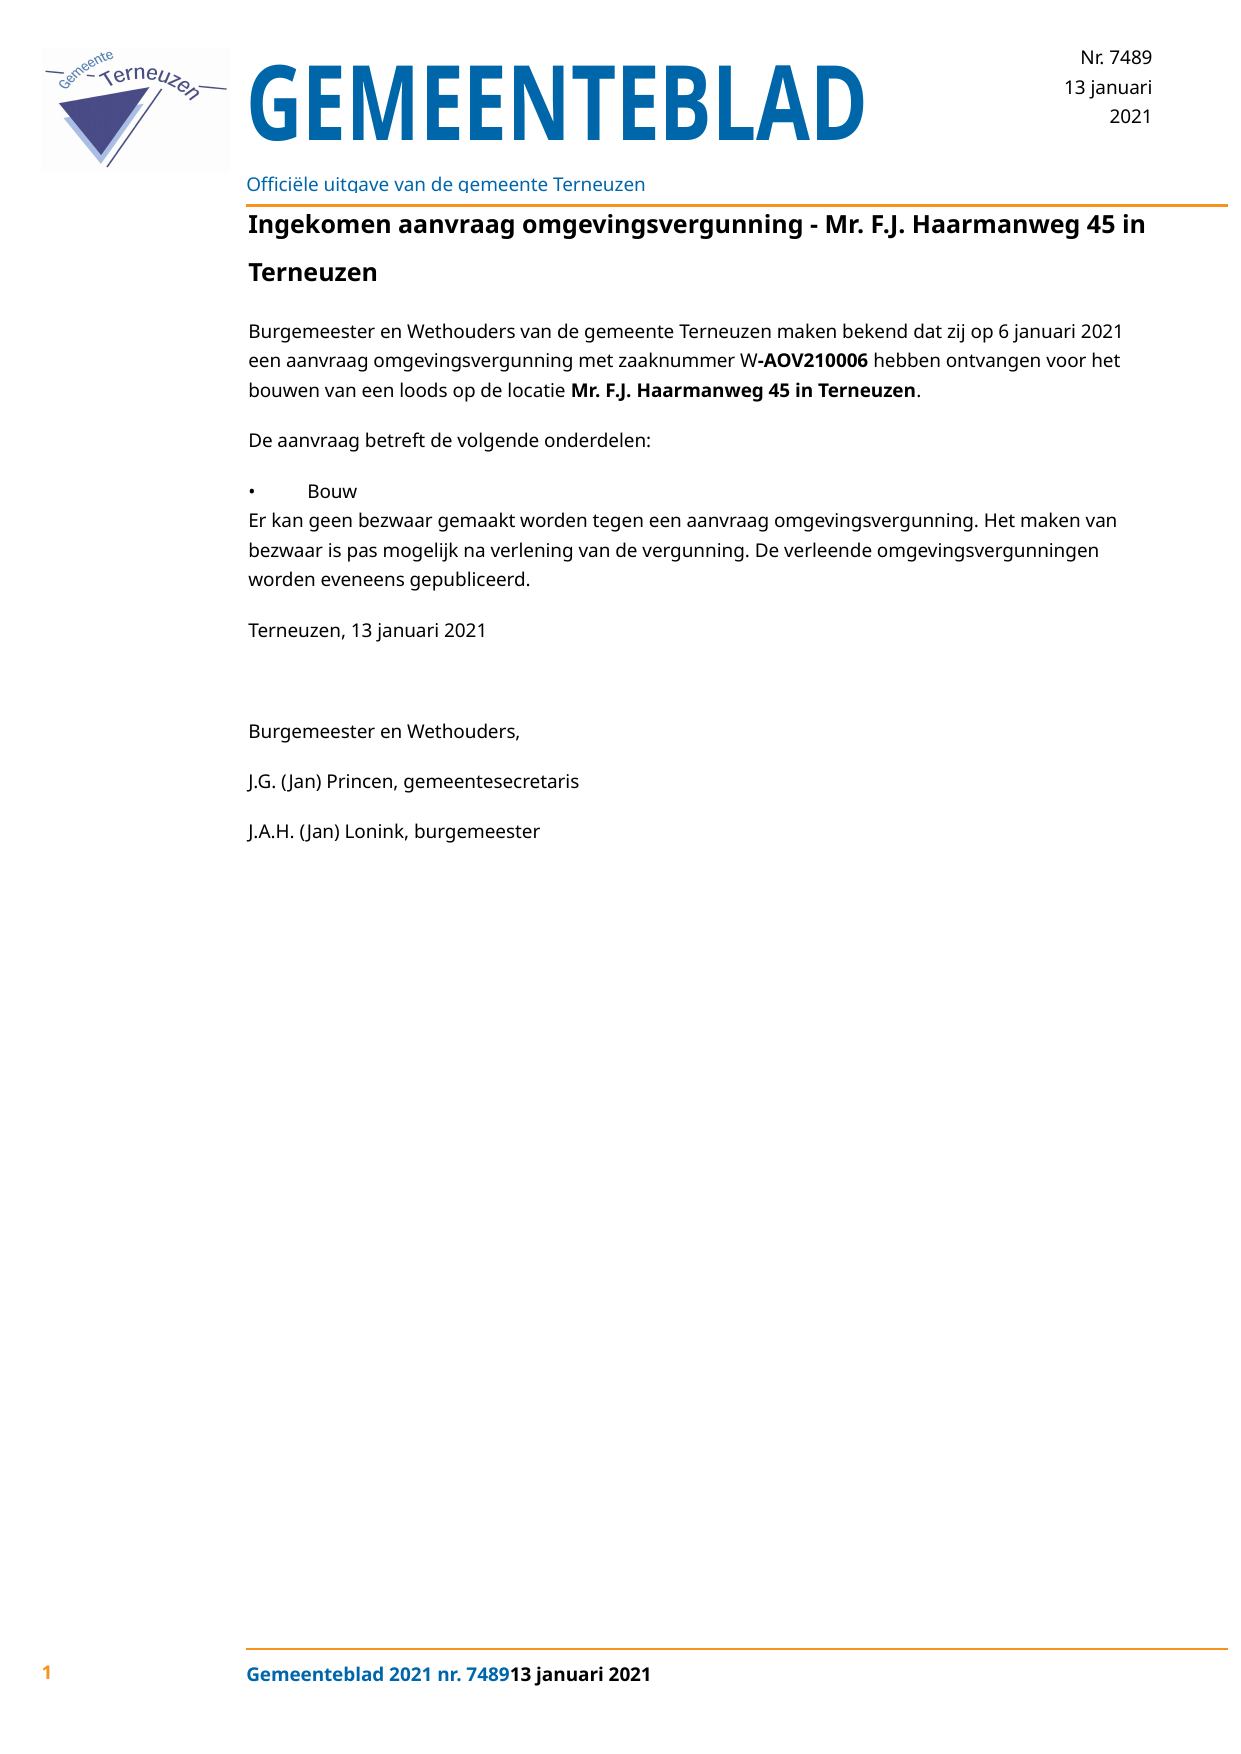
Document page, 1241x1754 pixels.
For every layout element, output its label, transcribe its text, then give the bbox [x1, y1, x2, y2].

text J.A.H. (Jan) Lonink, burgemeester [248, 819, 1152, 844]
text Er kan geen bezwaar gemaakt worden tegen een aanvraag omgevingsvergunning. Het maken van bezwaar is pas mogelijk na verlening van de vergunning. De verleende omgevingsvergunningen worden eveneens gepubliceerd. [248, 507, 1152, 592]
text De aanvraag betreft de volgende onderdelen: [248, 427, 1152, 453]
list Bouw [248, 478, 1152, 504]
text Burgemeester en Wethouders, [248, 718, 1152, 744]
text Burgemeester en Wethouders van de gemeente Terneuzen maken bekend dat zij op 6 januari 2021 een aanvraag omgevingsvergunning met zaaknummer W-AOV210006 hebben ontvangen voor het bouwen van een loods op de locatie Mr. F.J. Haarmanweg 45 in Terneuzen. [248, 318, 1152, 403]
text Ingekomen aanvraag omgevingsvergunning - Mr. F.J. Haarmanweg 45 in Terneuzen [248, 207, 1152, 288]
text Terneuzen, 13 januari 2021 [248, 617, 1152, 643]
picture [41, 47, 231, 172]
text J.G. (Jan) Princen, gemeentesecretaris [248, 768, 1152, 794]
